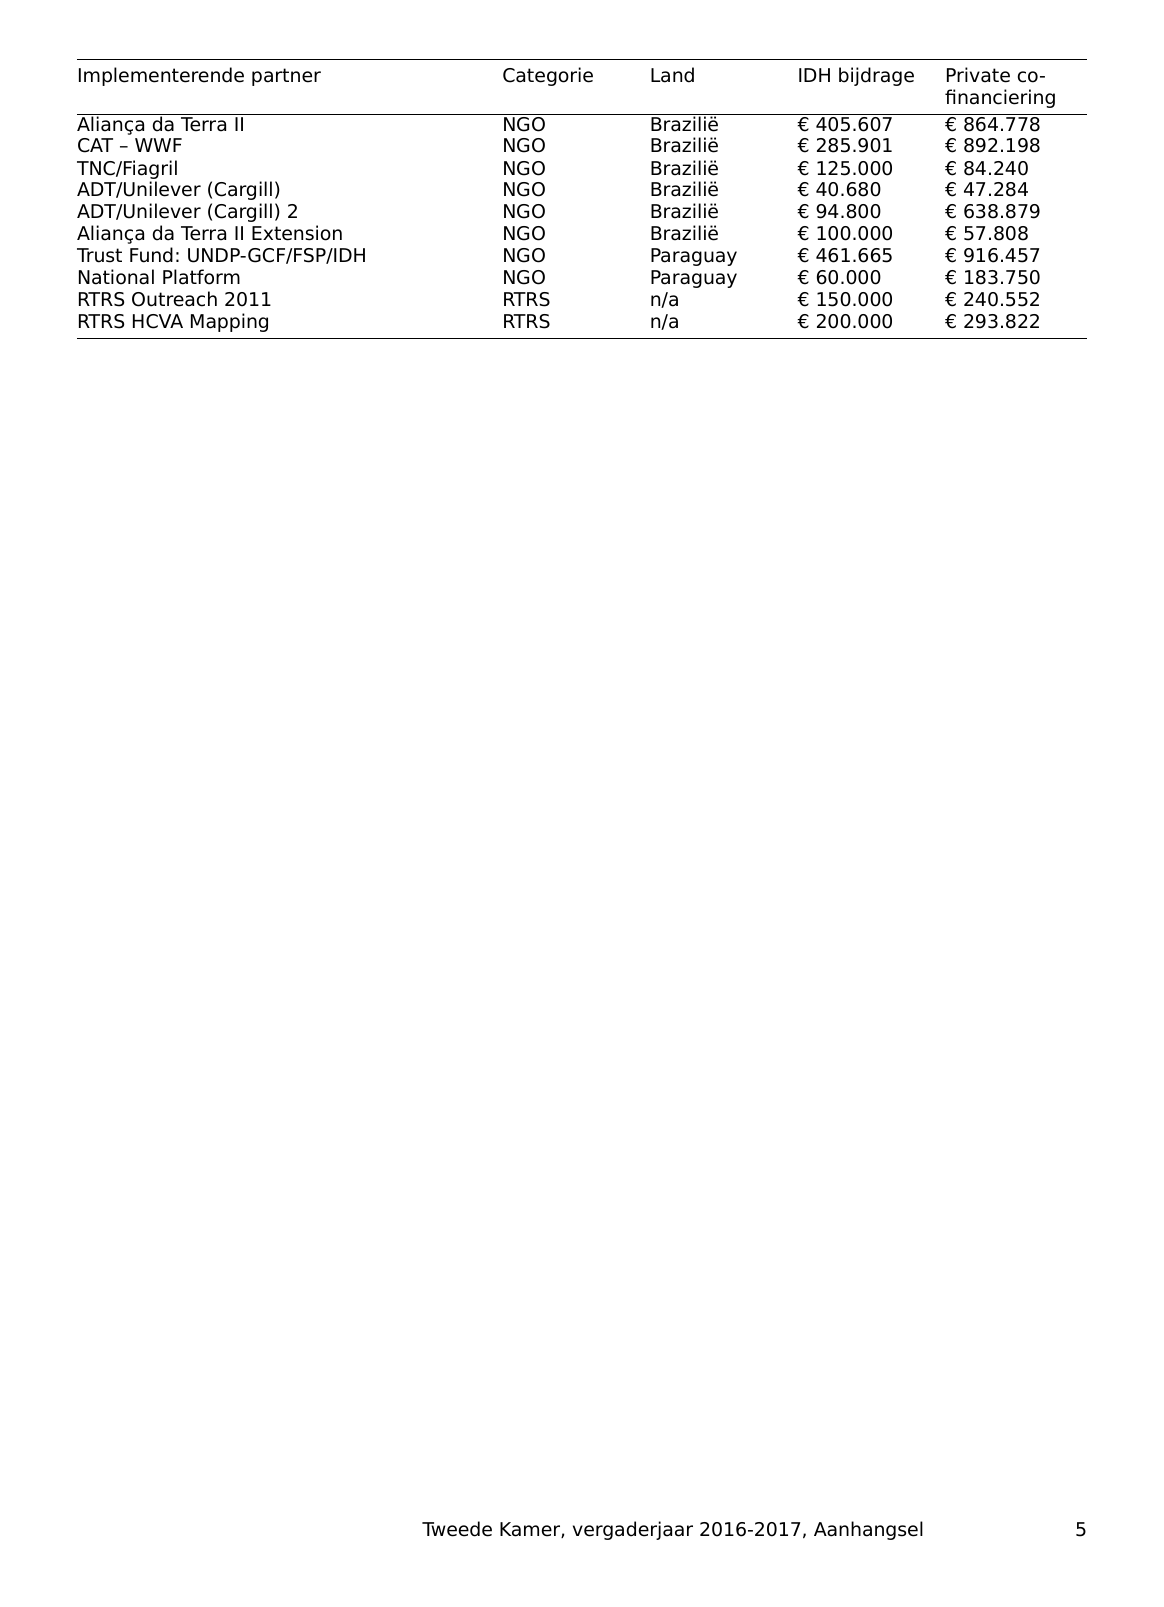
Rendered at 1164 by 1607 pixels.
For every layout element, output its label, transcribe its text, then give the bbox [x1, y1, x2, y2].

table_cell € 916.457 [939, 245, 1087, 267]
table_header IDH bijdrage [791, 60, 939, 113]
table_cell € 461.665 [791, 245, 939, 267]
table_cell Aliança da Terra II Extension [77, 223, 496, 245]
table_cell € 293.822 [939, 311, 1087, 338]
table_cell RTRS HCVA Mapping [77, 311, 496, 338]
table_cell € 240.552 [939, 289, 1087, 311]
table_cell € 638.879 [939, 201, 1087, 223]
table_cell € 47.284 [939, 179, 1087, 201]
table_cell € 40.680 [791, 179, 939, 201]
table_cell RTRS Outreach 2011 [77, 289, 496, 311]
table_cell € 60.000 [791, 267, 939, 289]
table_cell NGO [496, 135, 644, 157]
table_cell RTRS [496, 289, 644, 311]
table_cell NGO [496, 201, 644, 223]
table_cell € 150.000 [791, 289, 939, 311]
table_cell € 57.808 [939, 223, 1087, 245]
table_header Implementerende partner [77, 60, 496, 113]
table_cell NGO [496, 179, 644, 201]
table_cell € 285.901 [791, 135, 939, 157]
table_cell € 200.000 [791, 311, 939, 338]
table_cell € 125.000 [791, 158, 939, 179]
table_cell Brazilië [644, 115, 791, 135]
table_cell Trust Fund: UNDP-GCF/FSP/IDH [77, 245, 496, 267]
table_cell National Platform [77, 267, 496, 289]
table_cell € 864.778 [939, 115, 1087, 135]
table_cell € 94.800 [791, 201, 939, 223]
table_cell RTRS [496, 311, 644, 338]
table_cell ADT/Unilever (Cargill) 2 [77, 201, 496, 223]
table_cell Aliança da Terra II [77, 115, 496, 135]
table_cell NGO [496, 223, 644, 245]
table_cell Brazilië [644, 158, 791, 179]
table_cell TNC/Fiagril [77, 158, 496, 179]
table_cell € 405.607 [791, 115, 939, 135]
table_cell n/a [644, 311, 791, 338]
table_cell Brazilië [644, 179, 791, 201]
table_cell € 892.198 [939, 135, 1087, 157]
table_cell € 100.000 [791, 223, 939, 245]
table_header Categorie [496, 60, 644, 113]
table_cell NGO [496, 158, 644, 179]
table_cell Paraguay [644, 245, 791, 267]
table_cell Brazilië [644, 201, 791, 223]
table_cell € 183.750 [939, 267, 1087, 289]
table_cell NGO [496, 245, 644, 267]
table_header Land [644, 60, 791, 113]
table_cell ADT/Unilever (Cargill) [77, 179, 496, 201]
table_cell CAT – WWF [77, 135, 496, 157]
table_cell Brazilië [644, 223, 791, 245]
table_cell NGO [496, 115, 644, 135]
table_cell NGO [496, 267, 644, 289]
table_cell € 84.240 [939, 158, 1087, 179]
table_cell Paraguay [644, 267, 791, 289]
table_cell n/a [644, 289, 791, 311]
table_cell Brazilië [644, 135, 791, 157]
table_header Private co-financiering [939, 60, 1087, 113]
